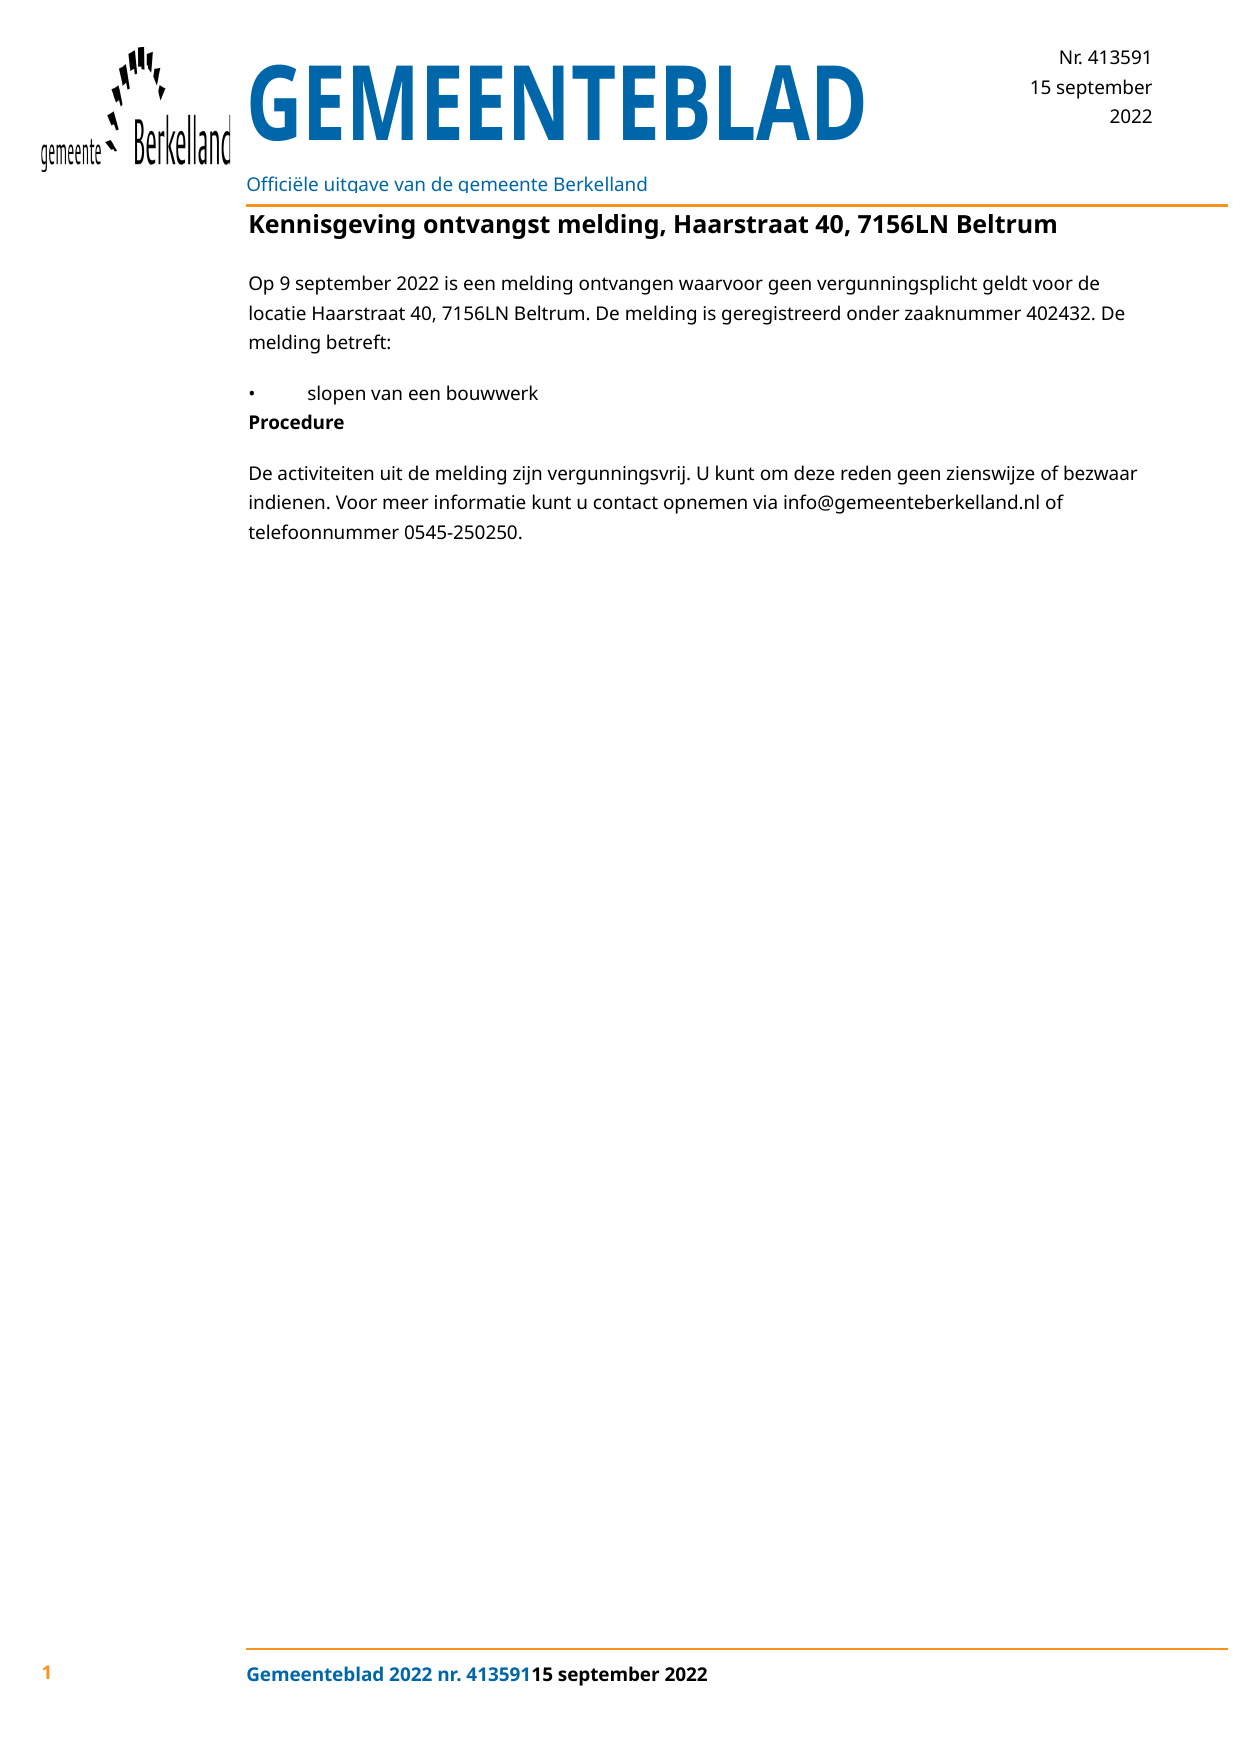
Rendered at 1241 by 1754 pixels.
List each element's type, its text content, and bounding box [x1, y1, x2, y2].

text Op 9 september 2022 is een melding ontvangen waarvoor geen vergunningsplicht geldt voor de locatie Haarstraat 40, 7156LN Beltrum. De melding is geregistreerd onder zaaknummer 402432. De melding betreft: [248, 270, 1152, 355]
text Kennisgeving ontvangst melding, Haarstraat 40, 7156LN Beltrum [248, 207, 1152, 241]
text De activiteiten uit de melding zijn vergunningsvrij. U kunt om deze reden geen zienswijze of bezwaar indienen. Voor meer informatie kunt u contact opnemen via info@gemeenteberkelland.nl of telefoonnummer 0545-250250. [248, 460, 1152, 545]
text Procedure [248, 409, 1152, 435]
list slopen van een bouwwerk [248, 380, 1152, 406]
picture [41, 47, 231, 172]
